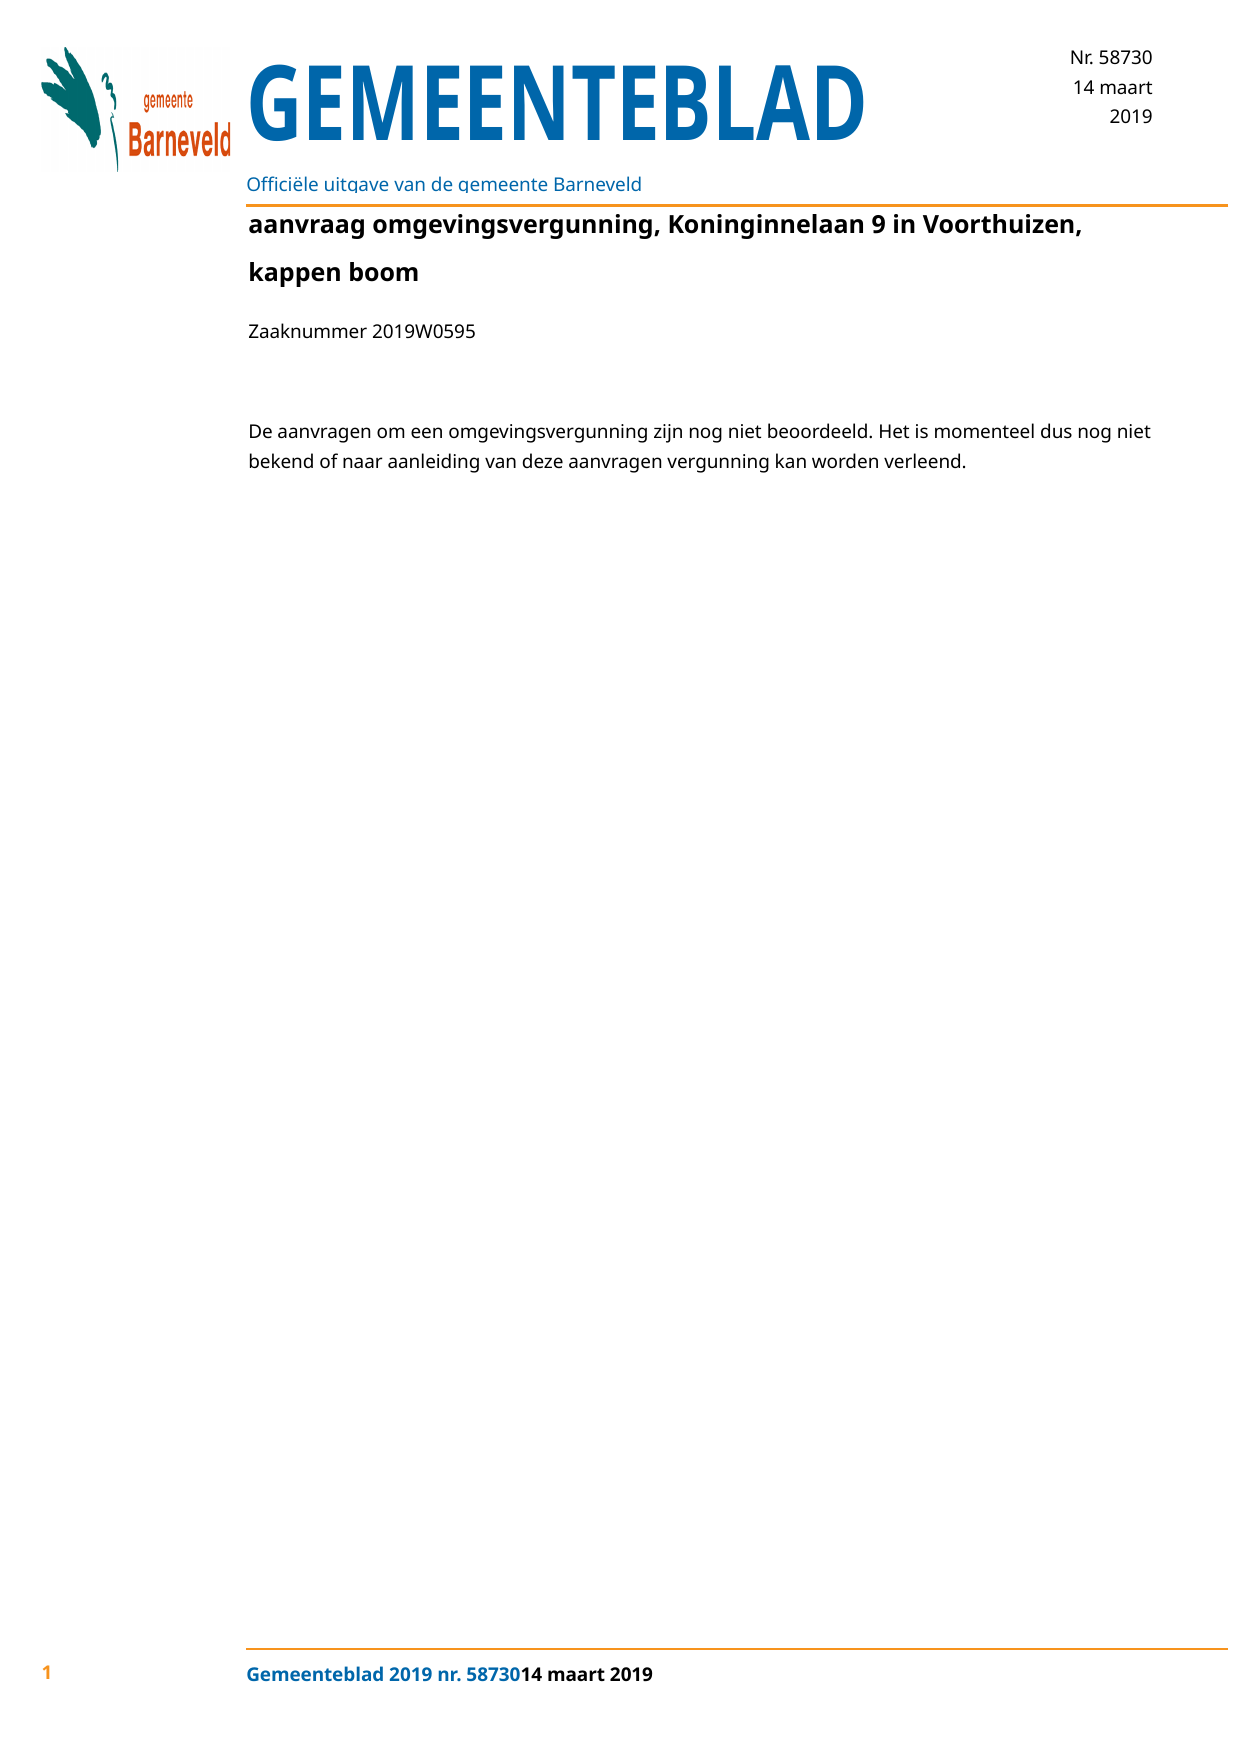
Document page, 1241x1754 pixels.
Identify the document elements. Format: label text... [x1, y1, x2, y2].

text De aanvragen om een omgevingsvergunning zijn nog niet beoordeeld. Het is momenteel dus nog niet bekend of naar aanleiding van deze aanvragen vergunning kan worden verleend. [248, 419, 1152, 474]
picture [41, 47, 231, 172]
text Zaaknummer 2019W0595 [248, 318, 1152, 344]
text aanvraag omgevingsvergunning, Koninginnelaan 9 in Voorthuizen, kappen boom [248, 207, 1152, 288]
